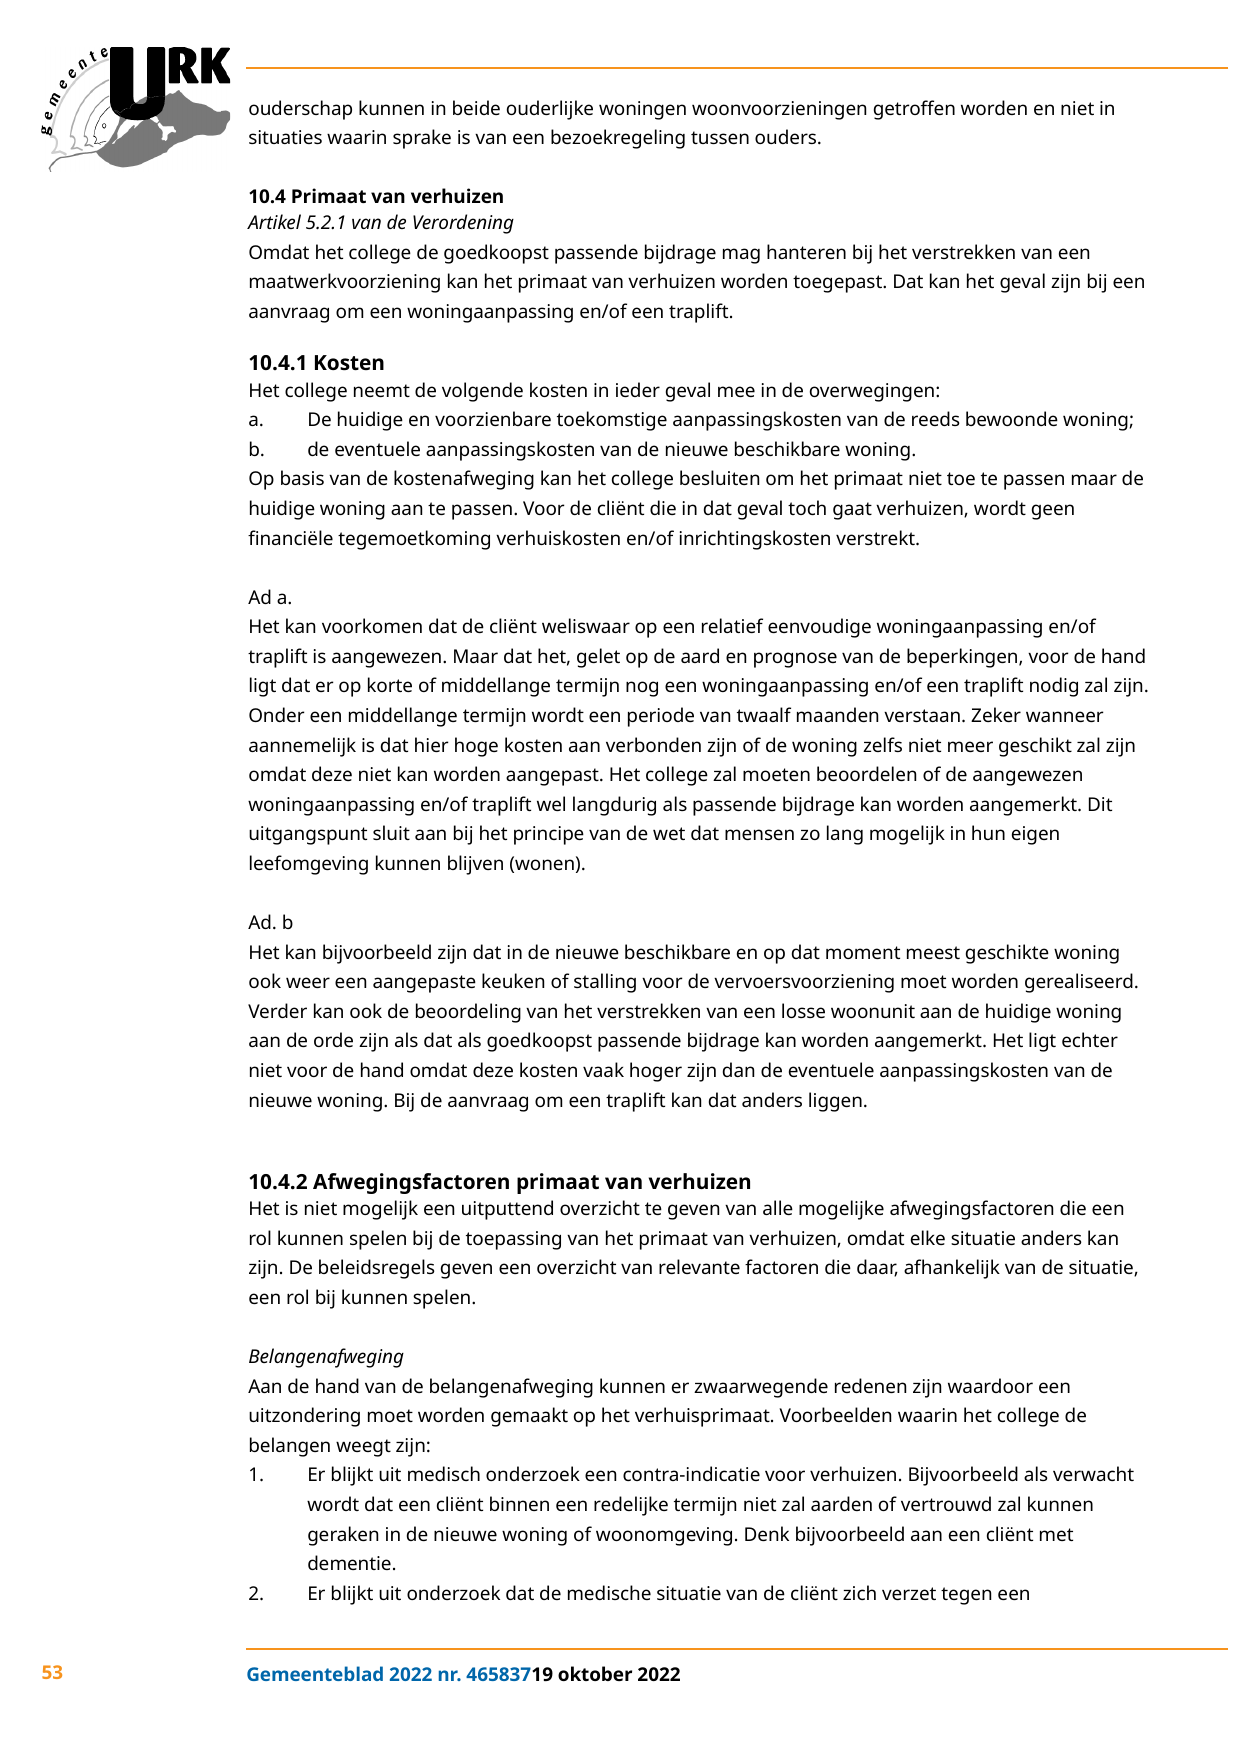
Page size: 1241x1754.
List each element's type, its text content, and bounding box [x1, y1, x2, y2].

text 10.4 Primaat van verhuizen [248, 183, 1152, 209]
text Het kan voorkomen dat de cliënt weliswaar op een relatief eenvoudige woningaanpassing en/of traplift is aangewezen. Maar dat het, gelet op de aard en prognose van de beperkingen, voor de hand ligt dat er op korte of middellange termijn nog een woningaanpassing en/of een traplift nodig zal zijn. Onder een middellange termijn wordt een periode van twaalf maanden verstaan. Zeker wanneer aannemelijk is dat hier hoge kosten aan verbonden zijn of de woning zelfs niet meer geschikt zal zijn omdat deze niet kan worden aangepast. Het college zal moeten beoordelen of de aangewezen woningaanpassing en/of traplift wel langdurig als passende bijdrage kan worden aangemerkt. Dit uitgangspunt sluit aan bij het principe van de wet dat mensen zo lang mogelijk in hun eigen leefomgeving kunnen blijven (wonen). [248, 613, 1152, 876]
text Omdat het college de goedkoopst passende bijdrage mag hanteren bij het verstrekken van een maatwerkvoorziening kan het primaat van verhuizen worden toegepast. Dat kan het geval zijn bij een aanvraag om een woningaanpassing en/of een traplift. [248, 239, 1152, 324]
list Er blijkt uit onderzoek dat de medische situatie van de cliënt zich verzet tegen een [248, 1580, 1152, 1606]
list de eventuele aanpassingskosten van de nieuwe beschikbare woning. [248, 436, 1152, 462]
text 10.4.1 Kosten [248, 348, 1152, 377]
text Aan de hand van de belangenafweging kunnen er zwaarwegende redenen zijn waardoor een uitzondering moet worden gemaakt op het verhuisprimaat. Voorbeelden waarin het college de belangen weegt zijn: [248, 1373, 1152, 1458]
list De huidige en voorzienbare toekomstige aanpassingskosten van de reeds bewoonde woning; [248, 406, 1152, 432]
text Het college neemt de volgende kosten in ieder geval mee in de overwegingen: [248, 377, 1152, 403]
text Ad a. [248, 584, 1152, 610]
text Op basis van de kostenafweging kan het college besluiten om het primaat niet toe te passen maar de huidige woning aan te passen. Voor de cliënt die in dat geval toch gaat verhuizen, wordt geen financiële tegemoetkoming verhuiskosten en/of inrichtingskosten verstrekt. [248, 466, 1152, 551]
list Er blijkt uit medisch onderzoek een contra-indicatie voor verhuizen. Bijvoorbeeld als verwacht wordt dat een cliënt binnen een redelijke termijn niet zal aarden of vertrouwd zal kunnen geraken in de nieuwe woning of woonomgeving. Denk bijvoorbeeld aan een cliënt met dementie. [248, 1462, 1152, 1576]
picture [41, 47, 231, 172]
text ouderschap kunnen in beide ouderlijke woningen woonvoorzieningen getroffen worden en niet in situaties waarin sprake is van een bezoekregeling tussen ouders. [248, 95, 1152, 150]
text Het is niet mogelijk een uitputtend overzicht te geven van alle mogelijke afwegingsfactoren die een rol kunnen spelen bij de toepassing van het primaat van verhuizen, omdat elke situatie anders kan zijn. De beleidsregels geven een overzicht van relevante factoren die daar, afhankelijk van de situatie, een rol bij kunnen spelen. [248, 1195, 1152, 1310]
text Ad. b [248, 909, 1152, 935]
text 10.4.2 Afwegingsfactoren primaat van verhuizen [248, 1167, 1152, 1195]
text Het kan bijvoorbeeld zijn dat in de nieuwe beschikbare en op dat moment meest geschikte woning ook weer een aangepaste keuken of stalling voor de vervoersvoorziening moet worden gerealiseerd. Verder kan ook de beoordeling van het verstrekken van een losse woonunit aan de huidige woning aan de orde zijn als dat als goedkoopst passende bijdrage kan worden aangemerkt. Het ligt echter niet voor de hand omdat deze kosten vaak hoger zijn dan de eventuele aanpassingskosten van de nieuwe woning. Bij de aanvraag om een traplift kan dat anders liggen. [248, 939, 1152, 1113]
text Artikel 5.2.1 van de Verordening [248, 209, 1152, 235]
text Belangenafweging [248, 1343, 1152, 1369]
